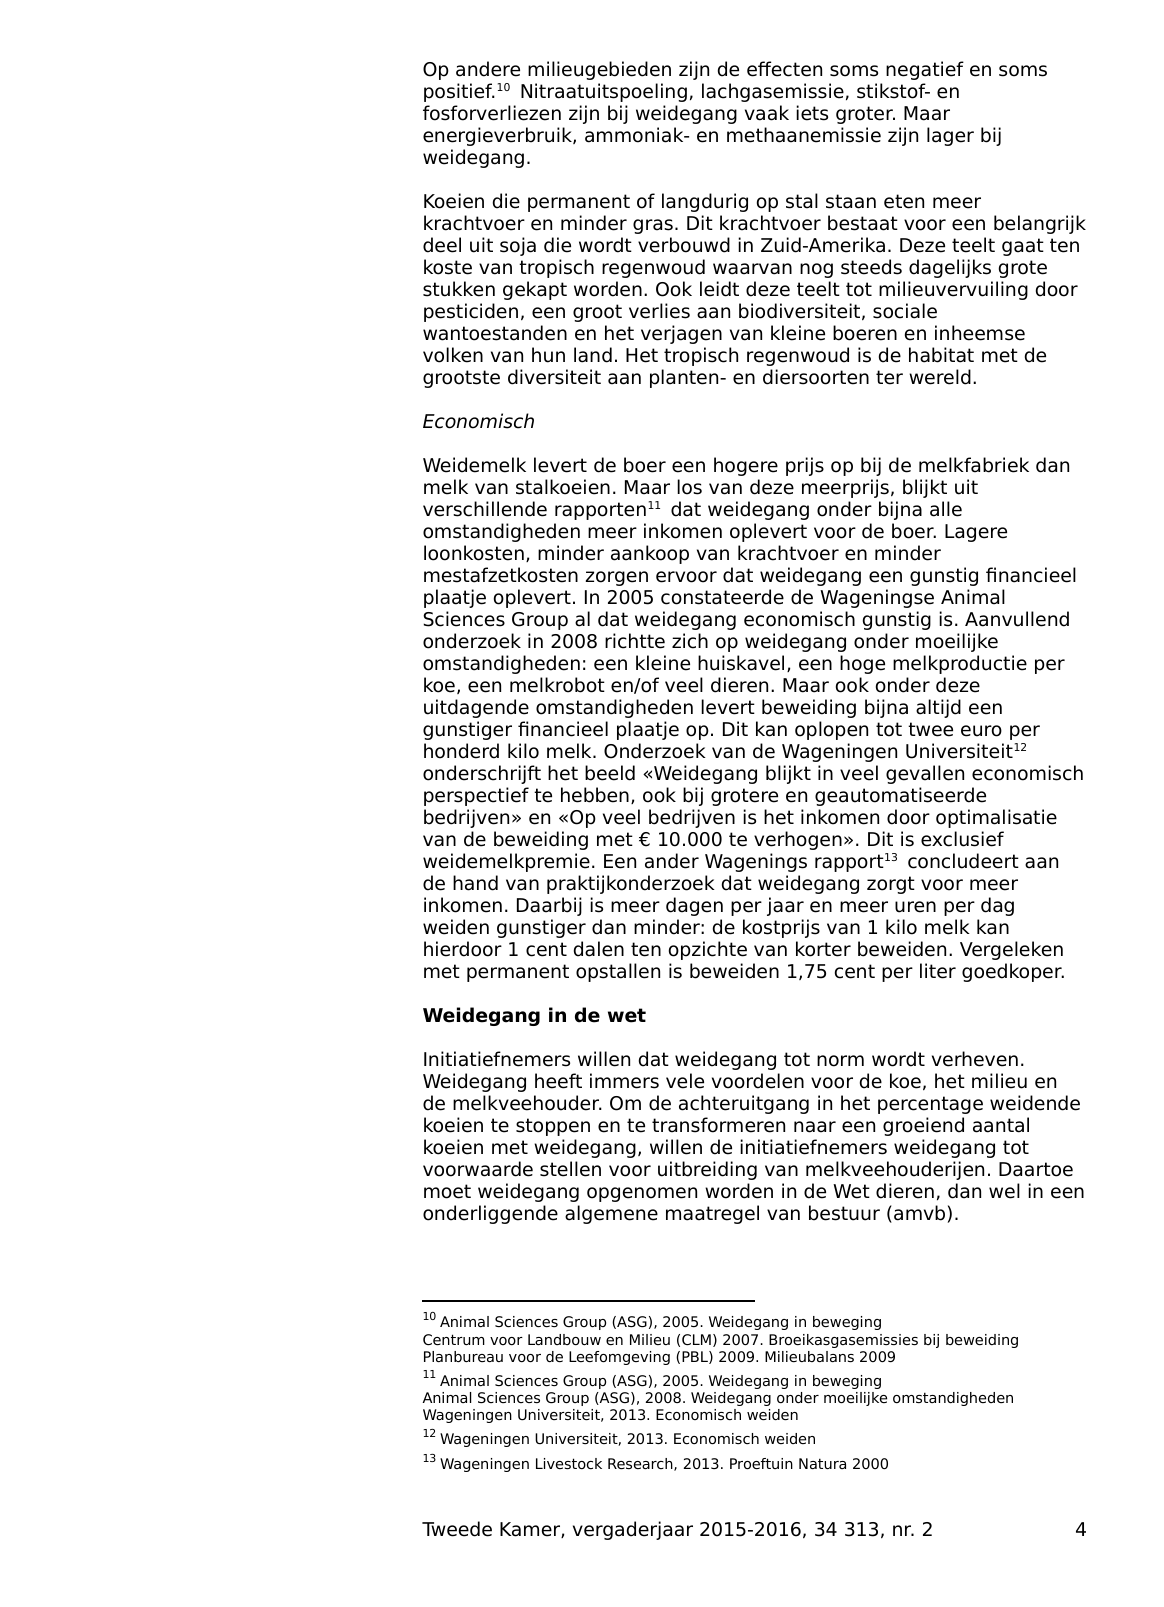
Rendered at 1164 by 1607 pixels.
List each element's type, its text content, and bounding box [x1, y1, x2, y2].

subtitle Weidegang in de wet [422, 1005, 1087, 1027]
text Op andere milieugebieden zijn de effecten soms negatief en soms positief. Nitraatuitspoeling, lachgasemissie, stikstof- en fosforverliezen zijn bij weidegang vaak iets groter. Maar energieverbruik, ammoniak- en methaanemissie zijn lager bij weidegang. [422, 59, 1087, 169]
text Initiatiefnemers willen dat weidegang tot norm wordt verheven. Weidegang heeft immers vele voordelen voor de koe, het milieu en de melkveehouder. Om de achteruitgang in het percentage weidende koeien te stoppen en te transformeren naar een groeiend aantal koeien met weidegang, willen de initiatiefnemers weidegang tot voorwaarde stellen voor uitbreiding van melkveehouderijen. Daartoe moet weidegang opgenomen worden in de Wet dieren, dan wel in een onderliggende algemene maatregel van bestuur (amvb). [422, 1049, 1087, 1225]
subtitle Economisch [422, 411, 1087, 433]
text Wageningen Universiteit, 2013. Economisch weiden [422, 1427, 1087, 1449]
text Animal Sciences Group (ASG), 2005. Weidegang in beweging [422, 1368, 1087, 1391]
text Weidemelk levert de boer een hogere prijs op bij de melkfabriek dan melk van stalkoeien. Maar los van deze meerprijs, blijkt uit verschillende rapporten dat weidegang onder bijna alle omstandigheden meer inkomen oplevert voor de boer. Lagere loonkosten, minder aankoop van krachtvoer en minder mestafzetkosten zorgen ervoor dat weidegang een gunstig financieel plaatje oplevert. In 2005 constateerde de Wageningse Animal Sciences Group al dat weidegang economisch gunstig is. Aanvullend onderzoek in 2008 richtte zich op weidegang onder moeilijke omstandigheden: een kleine huiskavel, een hoge melkproductie per koe, een melkrobot en/of veel dieren. Maar ook onder deze uitdagende omstandigheden levert beweiding bijna altijd een gunstiger financieel plaatje op. Dit kan oplopen tot twee euro per honderd kilo melk. Onderzoek van de Wageningen Universiteit onderschrijft het beeld «Weidegang blijkt in veel gevallen economisch perspectief te hebben, ook bij grotere en geautomatiseerde bedrijven» en «Op veel bedrijven is het inkomen door optimalisatie van de beweiding met € 10.000 te verhogen». Dit is exclusief weidemelkpremie. Een ander Wagenings rapport concludeert aan de hand van praktijkonderzoek dat weidegang zorgt voor meer inkomen. Daarbij is meer dagen per jaar en meer uren per dag weiden gunstiger dan minder: de kostprijs van 1 kilo melk kan hierdoor 1 cent dalen ten opzichte van korter beweiden. Vergeleken met permanent opstallen is beweiden 1,75 cent per liter goedkoper. [422, 455, 1087, 983]
text Koeien die permanent of langdurig op stal staan eten meer krachtvoer en minder gras. Dit krachtvoer bestaat voor een belangrijk deel uit soja die wordt verbouwd in Zuid-Amerika. Deze teelt gaat ten koste van tropisch regenwoud waarvan nog steeds dagelijks grote stukken gekapt worden. Ook leidt deze teelt tot milieuvervuiling door pesticiden, een groot verlies aan biodiversiteit, sociale wantoestanden en het verjagen van kleine boeren en inheemse volken van hun land. Het tropisch regenwoud is de habitat met de grootste diversiteit aan planten- en diersoorten ter wereld. [422, 191, 1087, 389]
text Animal Sciences Group (ASG), 2005. Weidegang in beweging [422, 1310, 1087, 1332]
text Wageningen Universiteit, 2013. Economisch weiden [422, 1407, 1087, 1424]
text Wageningen Livestock Research, 2013. Proeftuin Natura 2000 [422, 1452, 1087, 1474]
text Centrum voor Landbouw en Milieu (CLM) 2007. Broeikasgasemissies bij beweiding [422, 1332, 1087, 1349]
text Animal Sciences Group (ASG), 2008. Weidegang onder moeilijke omstandigheden [422, 1391, 1087, 1407]
text Planbureau voor de Leefomgeving (PBL) 2009. Milieubalans 2009 [422, 1349, 1087, 1366]
